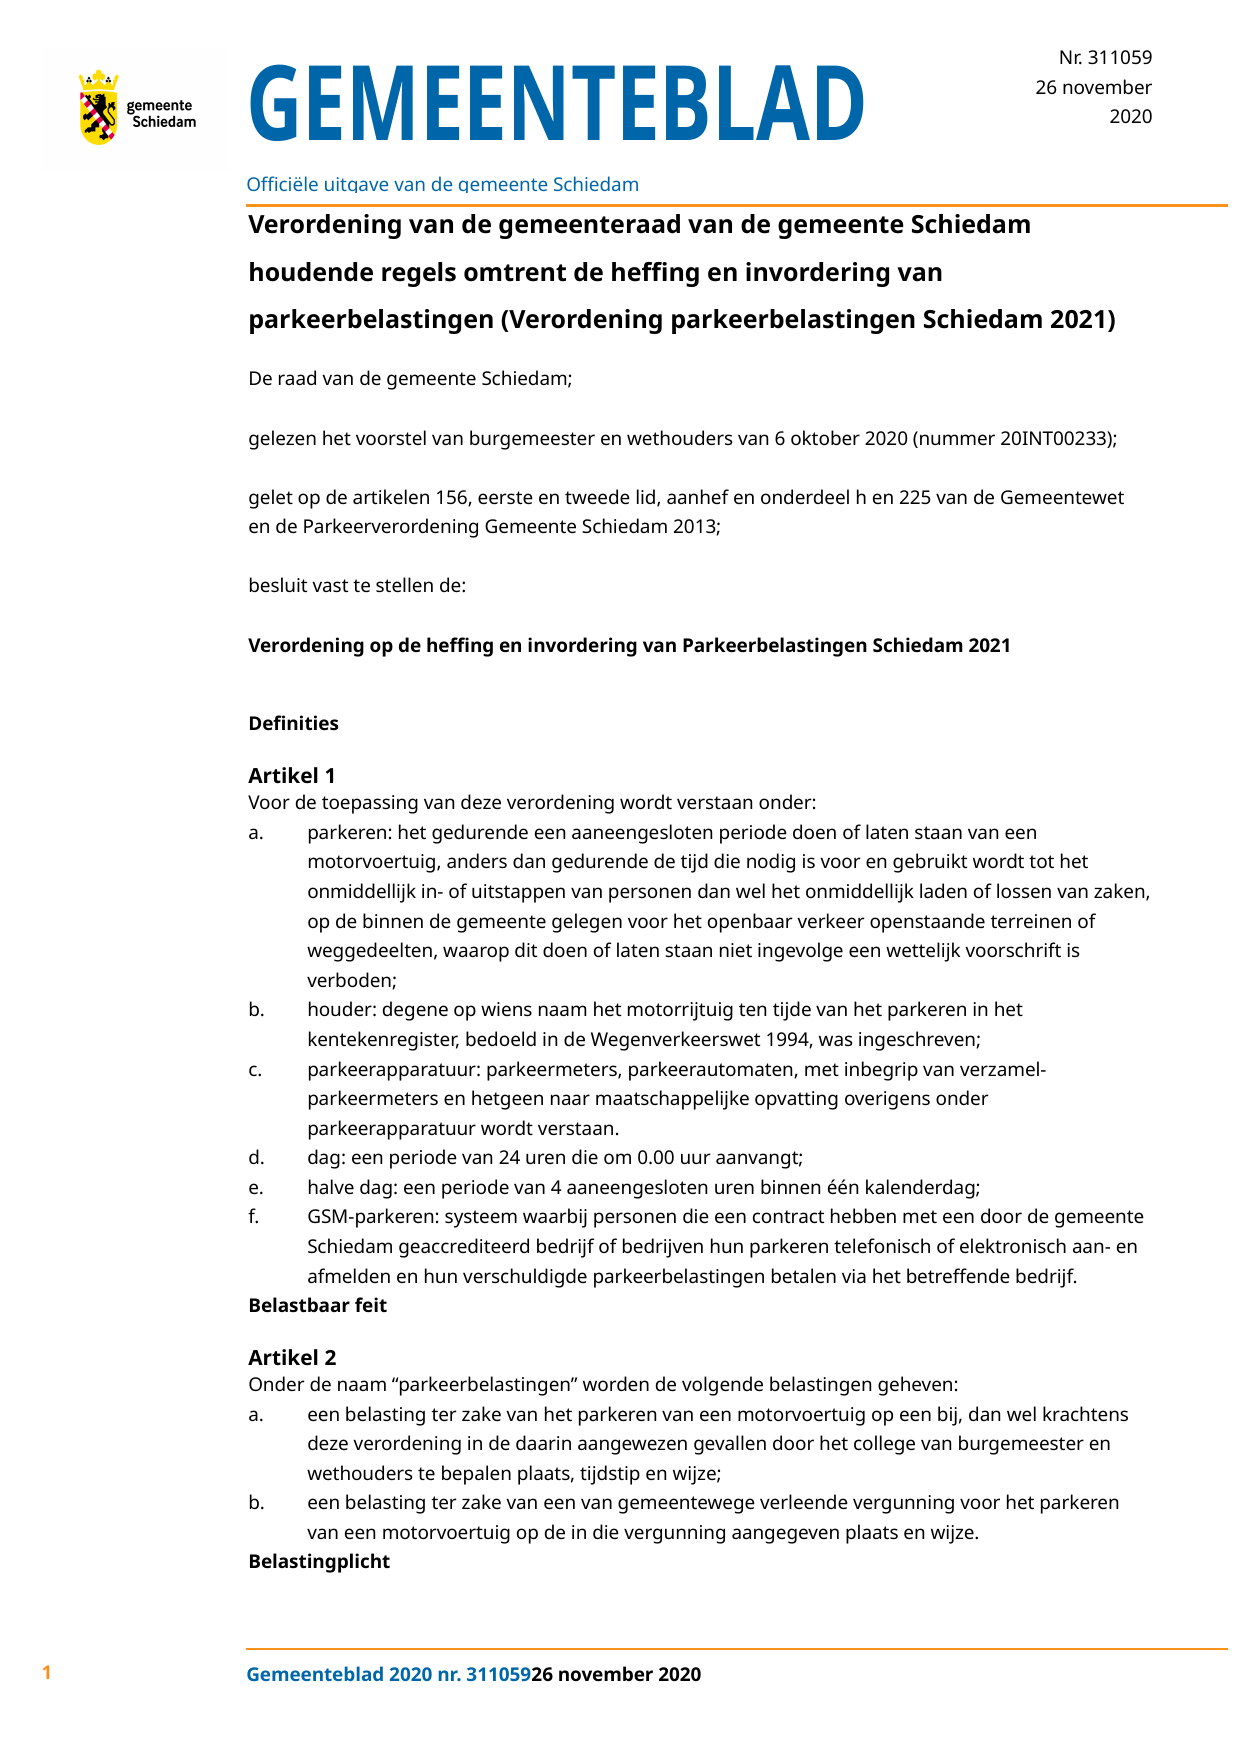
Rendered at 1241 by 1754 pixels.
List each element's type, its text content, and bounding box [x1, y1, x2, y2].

text De raad van de gemeente Schiedam; [248, 366, 1152, 391]
text Artikel 2 [248, 1343, 1152, 1371]
text gelet op de artikelen 156, eerste en tweede lid, aanhef en onderdeel h en 225 van de Gemeentewet en de Parkeerverordening Gemeente Schiedam 2013; [248, 484, 1152, 539]
text besluit vast te stellen de: [248, 573, 1152, 598]
picture [41, 47, 231, 172]
list een belasting ter zake van het parkeren van een motorvoertuig op een bij, dan wel krachtens deze verordening in de daarin aangewezen gevallen door het college van burgemeester en wethouders te bepalen plaats, tijdstip en wijze; [248, 1401, 1152, 1486]
list GSM-parkeren: systeem waarbij personen die een contract hebben met een door de gemeente Schiedam geaccrediteerd bedrijf of bedrijven hun parkeren telefonisch of elektronisch aan- en afmelden en hun verschuldigde parkeerbelastingen betalen via het betreffende bedrijf. [248, 1204, 1152, 1288]
text Artikel 1 [248, 761, 1152, 789]
list halve dag: een periode van 4 aaneengesloten uren binnen één kalenderdag; [248, 1174, 1152, 1200]
list een belasting ter zake van een van gemeentewege verleende vergunning voor het parkeren van een motorvoertuig op de in die vergunning aangegeven plaats en wijze. [248, 1489, 1152, 1545]
text Voor de toepassing van deze verordening wordt verstaan onder: [248, 789, 1152, 815]
list parkeerapparatuur: parkeermeters, parkeerautomaten, met inbegrip van verzamel-parkeermeters en hetgeen naar maatschappelijke opvatting overigens onder parkeerapparatuur wordt verstaan. [248, 1056, 1152, 1141]
text Definities [248, 711, 1152, 736]
text gelezen het voorstel van burgemeester en wethouders van 6 oktober 2020 (nummer 20INT00233); [248, 425, 1152, 450]
text Verordening op de heffing en invordering van Parkeerbelastingen Schiedam 2021 [248, 632, 1152, 657]
text Verordening van de gemeenteraad van de gemeente Schiedam houdende regels omtrent de heffing en invordering van parkeerbelastingen (Verordening parkeerbelastingen Schiedam 2021) [248, 207, 1152, 336]
list houder: degene op wiens naam het motorrijtuig ten tijde van het parkeren in het kentekenregister, bedoeld in de Wegenverkeerswet 1994, was ingeschreven; [248, 997, 1152, 1052]
text Belastingplicht [248, 1549, 1152, 1574]
text Belastbaar feit [248, 1292, 1152, 1318]
list parkeren: het gedurende een aaneengesloten periode doen of laten staan van een motorvoertuig, anders dan gedurende de tijd die nodig is voor en gebruikt wordt tot het onmiddellijk in- of uitstappen van personen dan wel het onmiddellijk laden of lossen van zaken, op de binnen de gemeente gelegen voor het openbaar verkeer openstaande terreinen of weggedeelten, waarop dit doen of laten staan niet ingevolge een wettelijk voorschrift is verboden; [248, 819, 1152, 993]
list dag: een periode van 24 uren die om 0.00 uur aanvangt; [248, 1144, 1152, 1170]
text Onder de naam “parkeerbelastingen” worden de volgende belastingen geheven: [248, 1371, 1152, 1397]
